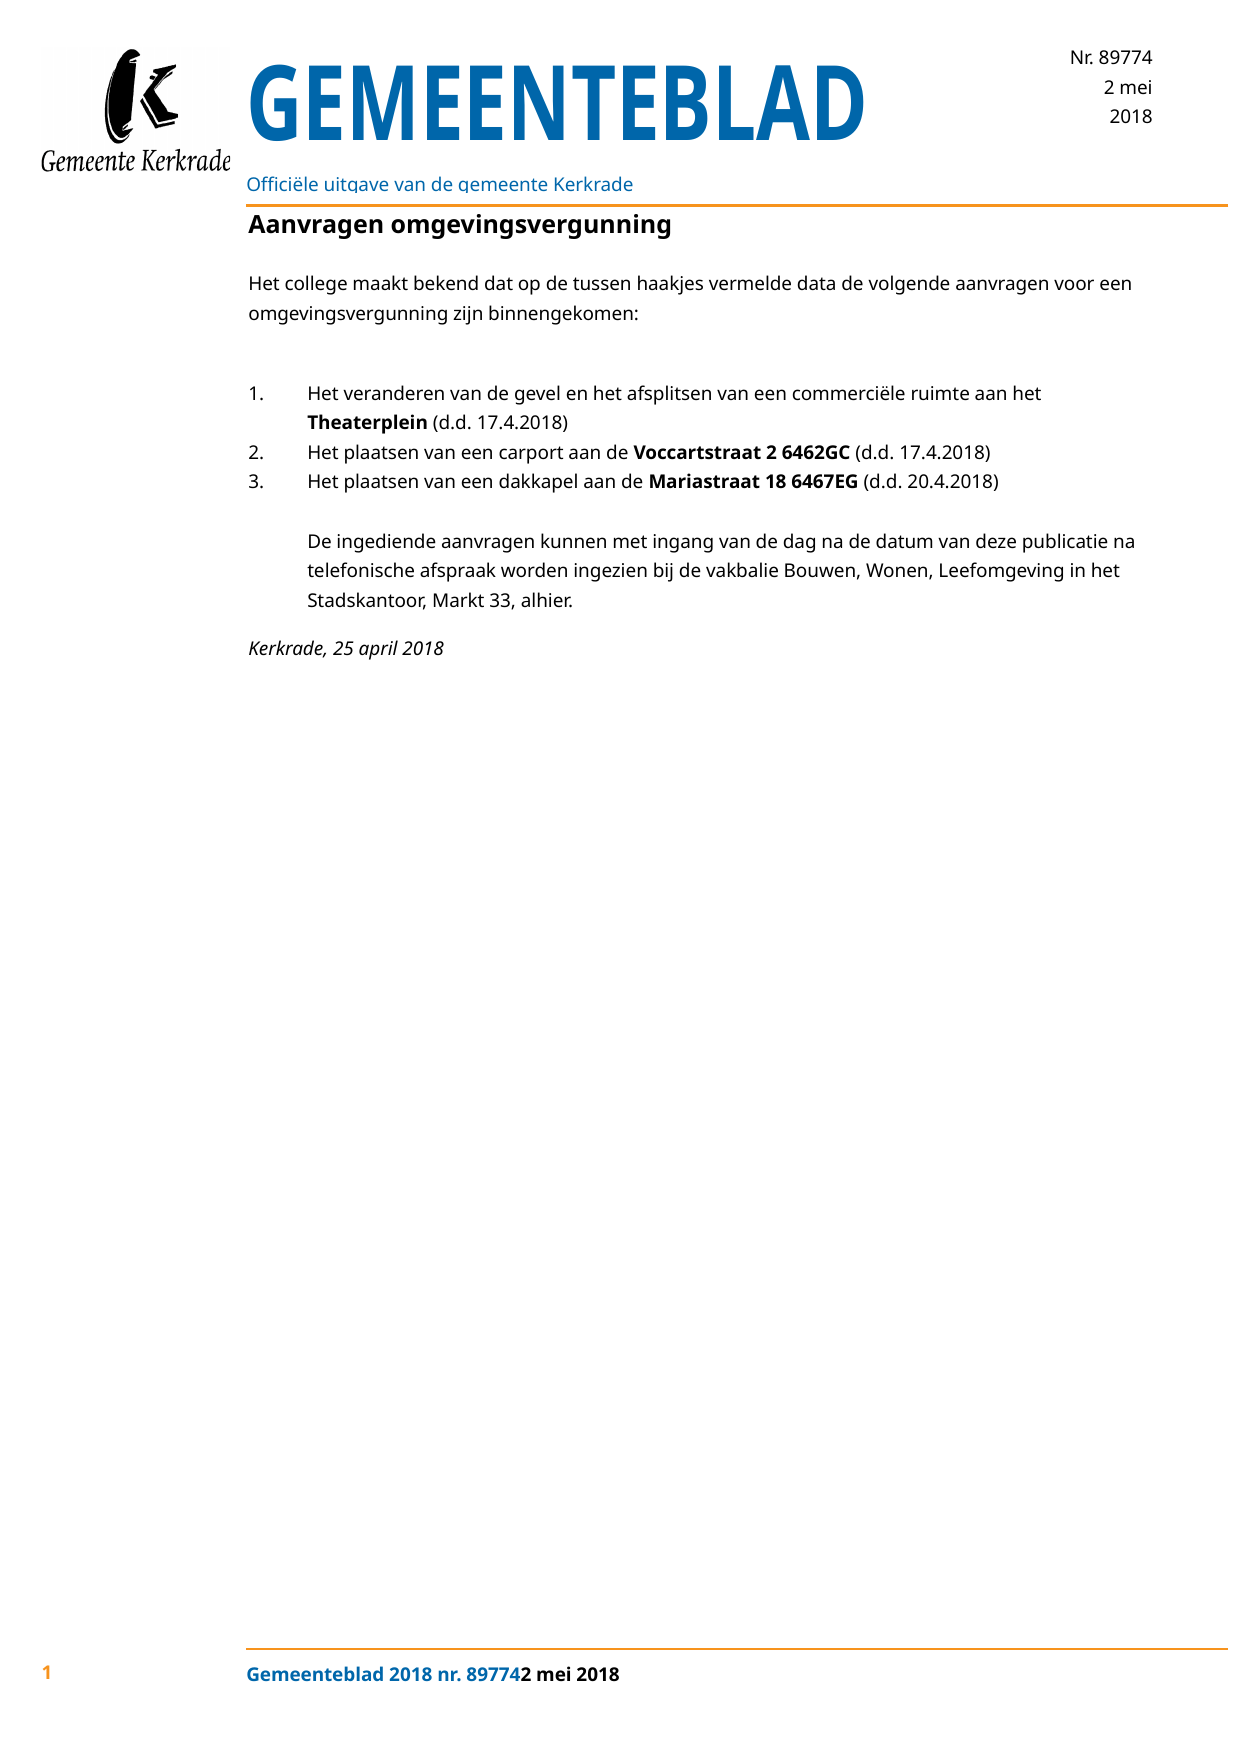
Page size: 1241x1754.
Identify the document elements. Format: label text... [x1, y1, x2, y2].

picture [41, 47, 231, 172]
list De ingediende aanvragen kunnen met ingang van de dag na de datum van deze publicatie na telefonische afspraak worden ingezien bij de vakbalie Bouwen, Wonen, Leefomgeving in het Stadskantoor, Markt 33, alhier. [248, 528, 1152, 613]
list Het veranderen van de gevel en het afsplitsen van een commerciële ruimte aan het Theaterplein (d.d. 17.4.2018) [248, 380, 1152, 435]
text Kerkrade, 25 april 2018 [248, 635, 1152, 661]
list Het plaatsen van een dakkapel aan de Mariastraat 18 6467EG (d.d. 20.4.2018) [248, 469, 1152, 494]
list Het plaatsen van een carport aan de Voccartstraat 2 6462GC (d.d. 17.4.2018) [248, 439, 1152, 465]
text Het college maakt bekend dat op de tussen haakjes vermelde data de volgende aanvragen voor een omgevingsvergunning zijn binnengekomen: [248, 270, 1152, 326]
text Aanvragen omgevingsvergunning [248, 207, 1152, 241]
